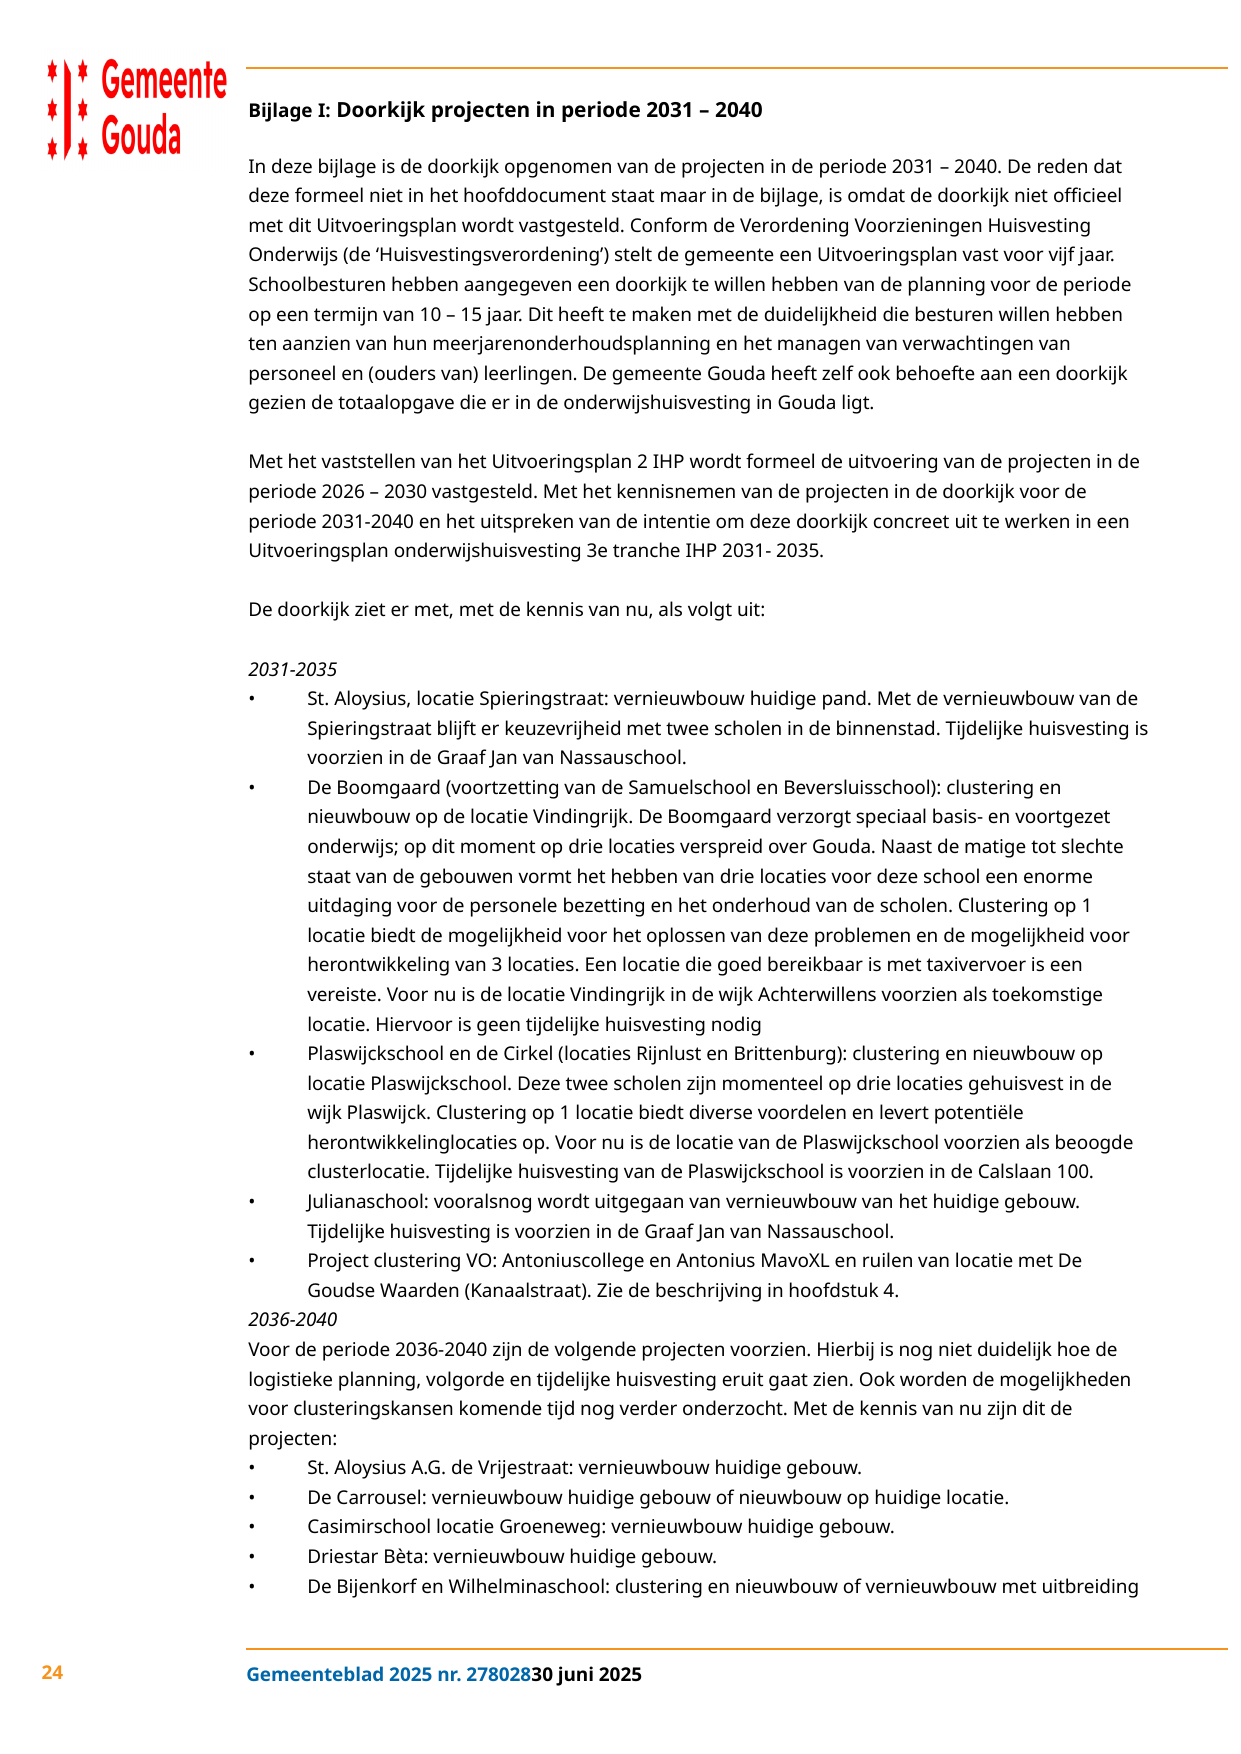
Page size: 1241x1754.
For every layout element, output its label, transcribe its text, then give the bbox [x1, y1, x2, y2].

list St. Aloysius, locatie Spieringstraat: vernieuwbouw huidige pand. Met de vernieuwbouw van de Spieringstraat blijft er keuzevrijheid met twee scholen in de binnenstad. Tijdelijke huisvesting is voorzien in de Graaf Jan van Nassauschool. [248, 685, 1152, 770]
text In deze bijlage is de doorkijk opgenomen van de projecten in de periode 2031 – 2040. De reden dat deze formeel niet in het hoofddocument staat maar in de bijlage, is omdat de doorkijk niet officieel met dit Uitvoeringsplan wordt vastgesteld. Conform de Verordening Voorzieningen Huisvesting Onderwijs (de ‘Huisvestingsverordening’) stelt de gemeente een Uitvoeringsplan vast voor vijf jaar. Schoolbesturen hebben aangegeven een doorkijk te willen hebben van de planning voor de periode op een termijn van 10 – 15 jaar. Dit heeft te maken met de duidelijkheid die besturen willen hebben ten aanzien van hun meerjarenonderhoudsplanning en het managen van verwachtingen van personeel en (ouders van) leerlingen. De gemeente Gouda heeft zelf ook behoefte aan een doorkijk gezien de totaalopgave die er in de onderwijshuisvesting in Gouda ligt. [248, 153, 1152, 415]
text 2036-2040 [248, 1307, 1152, 1332]
text Met het vaststellen van het Uitvoeringsplan 2 IHP wordt formeel de uitvoering van de projecten in de periode 2026 – 2030 vastgesteld. Met het kennisnemen van de projecten in de doorkijk voor de periode 2031-2040 en het uitspreken van de intentie om deze doorkijk concreet uit te werken in een Uitvoeringsplan onderwijshuisvesting 3e tranche IHP 2031- 2035. [248, 449, 1152, 563]
text 2031-2035 [248, 656, 1152, 682]
list Casimirschool locatie Groeneweg: vernieuwbouw huidige gebouw. [248, 1514, 1152, 1539]
list Julianaschool: vooralsnog wordt uitgegaan van vernieuwbouw van het huidige gebouw. Tijdelijke huisvesting is voorzien in de Graaf Jan van Nassauschool. [248, 1188, 1152, 1244]
text Bijlage I: Doorkijk projecten in periode 2031 – 2040 [248, 95, 1152, 123]
text Voor de periode 2036-2040 zijn de volgende projecten voorzien. Hierbij is nog niet duidelijk hoe de logistieke planning, volgorde en tijdelijke huisvesting eruit gaat zien. Ook worden de mogelijkheden voor clusteringskansen komende tijd nog verder onderzocht. Met de kennis van nu zijn dit de projecten: [248, 1336, 1152, 1451]
list Driestar Bèta: vernieuwbouw huidige gebouw. [248, 1543, 1152, 1569]
list Project clustering VO: Antoniuscollege en Antonius MavoXL en ruilen van locatie met De Goudse Waarden (Kanaalstraat). Zie de beschrijving in hoofdstuk 4. [248, 1247, 1152, 1303]
text De doorkijk ziet er met, met de kennis van nu, als volgt uit: [248, 597, 1152, 622]
list Plaswijckschool en de Cirkel (locaties Rijnlust en Brittenburg): clustering en nieuwbouw op locatie Plaswijckschool. Deze twee scholen zijn momenteel op drie locaties gehuisvest in de wijk Plaswijck. Clustering op 1 locatie biedt diverse voordelen en levert potentiële herontwikkelinglocaties op. Voor nu is de locatie van de Plaswijckschool voorzien als beoogde clusterlocatie. Tijdelijke huisvesting van de Plaswijckschool is voorzien in de Calslaan 100. [248, 1040, 1152, 1184]
list De Bijenkorf en Wilhelminaschool: clustering en nieuwbouw of vernieuwbouw met uitbreiding [248, 1573, 1152, 1599]
picture [41, 47, 231, 172]
list De Carrousel: vernieuwbouw huidige gebouw of nieuwbouw op huidige locatie. [248, 1484, 1152, 1510]
list De Boomgaard (voortzetting van de Samuelschool en Beversluisschool): clustering en nieuwbouw op de locatie Vindingrijk. De Boomgaard verzorgt speciaal basis- en voortgezet onderwijs; op dit moment op drie locaties verspreid over Gouda. Naast de matige tot slechte staat van de gebouwen vormt het hebben van drie locaties voor deze school een enorme uitdaging voor de personele bezetting en het onderhoud van de scholen. Clustering op 1 locatie biedt de mogelijkheid voor het oplossen van deze problemen en de mogelijkheid voor herontwikkeling van 3 locaties. Een locatie die goed bereikbaar is met taxivervoer is een vereiste. Voor nu is de locatie Vindingrijk in de wijk Achterwillens voorzien als toekomstige locatie. Hiervoor is geen tijdelijke huisvesting nodig [248, 774, 1152, 1037]
list St. Aloysius A.G. de Vrijestraat: vernieuwbouw huidige gebouw. [248, 1454, 1152, 1480]
